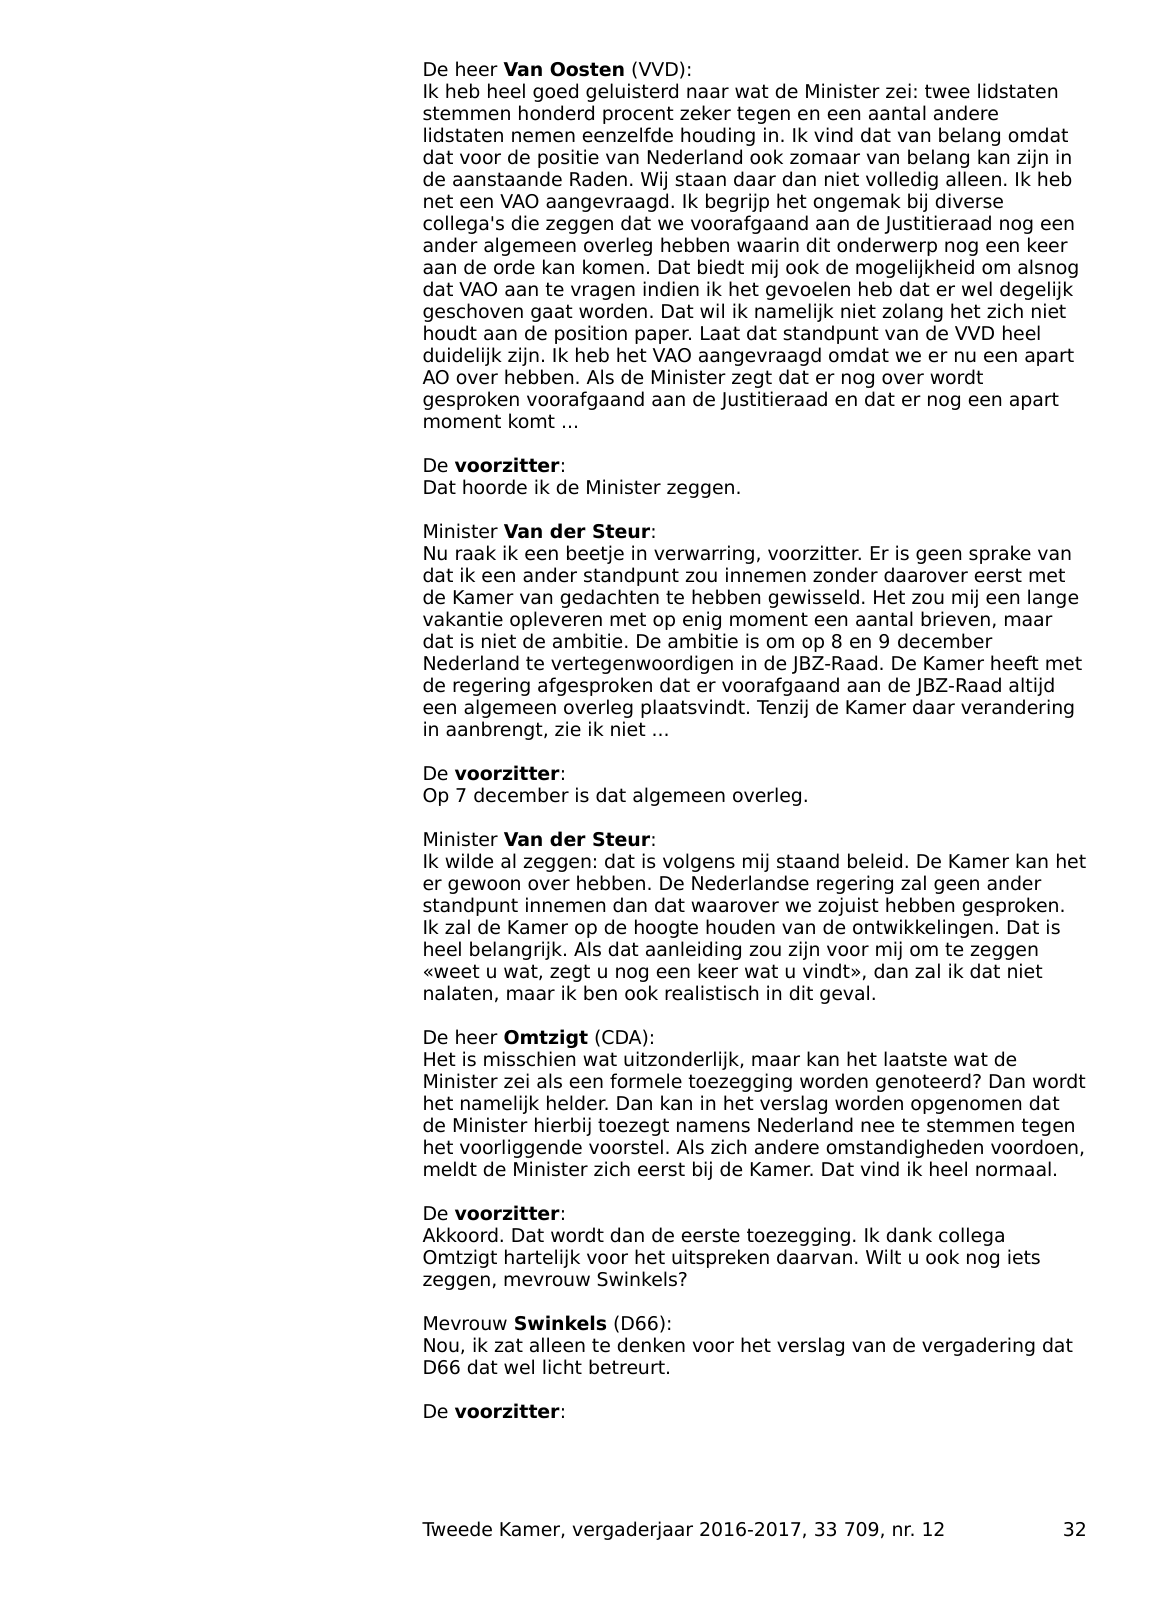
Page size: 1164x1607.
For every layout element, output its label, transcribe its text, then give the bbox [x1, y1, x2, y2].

text De voorzitter: [422, 1203, 1087, 1225]
text De heer Omtzigt (CDA): [422, 1027, 1087, 1049]
text Ik heb heel goed geluisterd naar wat de Minister zei: twee lidstaten stemmen honderd procent zeker tegen en een aantal andere lidstaten nemen eenzelfde houding in. Ik vind dat van belang omdat dat voor de positie van Nederland ook zomaar van belang kan zijn in de aanstaande Raden. Wij staan daar dan niet volledig alleen. Ik heb net een VAO aangevraagd. Ik begrijp het ongemak bij diverse collega's die zeggen dat we voorafgaand aan de Justitieraad nog een ander algemeen overleg hebben waarin dit onderwerp nog een keer aan de orde kan komen. Dat biedt mij ook de mogelijkheid om alsnog dat VAO aan te vragen indien ik het gevoelen heb dat er wel degelijk geschoven gaat worden. Dat wil ik namelijk niet zolang het zich niet houdt aan de position paper. Laat dat standpunt van de VVD heel duidelijk zijn. Ik heb het VAO aangevraagd omdat we er nu een apart AO over hebben. Als de Minister zegt dat er nog over wordt gesproken voorafgaand aan de Justitieraad en dat er nog een apart moment komt ... [422, 81, 1087, 433]
text De heer Van Oosten (VVD): [422, 59, 1087, 81]
text Mevrouw Swinkels (D66): [422, 1313, 1087, 1335]
text Het is misschien wat uitzonderlijk, maar kan het laatste wat de Minister zei als een formele toezegging worden genoteerd? Dan wordt het namelijk helder. Dan kan in het verslag worden opgenomen dat de Minister hierbij toezegt namens Nederland nee te stemmen tegen het voorliggende voorstel. Als zich andere omstandigheden voordoen, meldt de Minister zich eerst bij de Kamer. Dat vind ik heel normaal. [422, 1049, 1087, 1181]
text Dat hoorde ik de Minister zeggen. [422, 477, 1087, 499]
text Op 7 december is dat algemeen overleg. [422, 785, 1087, 807]
text Minister Van der Steur: [422, 829, 1087, 851]
text Minister Van der Steur: [422, 521, 1087, 543]
text Akkoord. Dat wordt dan de eerste toezegging. Ik dank collega Omtzigt hartelijk voor het uitspreken daarvan. Wilt u ook nog iets zeggen, mevrouw Swinkels? [422, 1225, 1087, 1291]
text Nu raak ik een beetje in verwarring, voorzitter. Er is geen sprake van dat ik een ander standpunt zou innemen zonder daarover eerst met de Kamer van gedachten te hebben gewisseld. Het zou mij een lange vakantie opleveren met op enig moment een aantal brieven, maar dat is niet de ambitie. De ambitie is om op 8 en 9 december Nederland te vertegenwoordigen in de JBZ-Raad. De Kamer heeft met de regering afgesproken dat er voorafgaand aan de JBZ-Raad altijd een algemeen overleg plaatsvindt. Tenzij de Kamer daar verandering in aanbrengt, zie ik niet ... [422, 543, 1087, 741]
text Nou, ik zat alleen te denken voor het verslag van de vergadering dat D66 dat wel licht betreurt. [422, 1335, 1087, 1379]
text De voorzitter: [422, 455, 1087, 477]
text De voorzitter: [422, 1401, 1087, 1423]
text Ik wilde al zeggen: dat is volgens mij staand beleid. De Kamer kan het er gewoon over hebben. De Nederlandse regering zal geen ander standpunt innemen dan dat waarover we zojuist hebben gesproken. Ik zal de Kamer op de hoogte houden van de ontwikkelingen. Dat is heel belangrijk. Als dat aanleiding zou zijn voor mij om te zeggen «weet u wat, zegt u nog een keer wat u vindt», dan zal ik dat niet nalaten, maar ik ben ook realistisch in dit geval. [422, 851, 1087, 1005]
text De voorzitter: [422, 763, 1087, 785]
